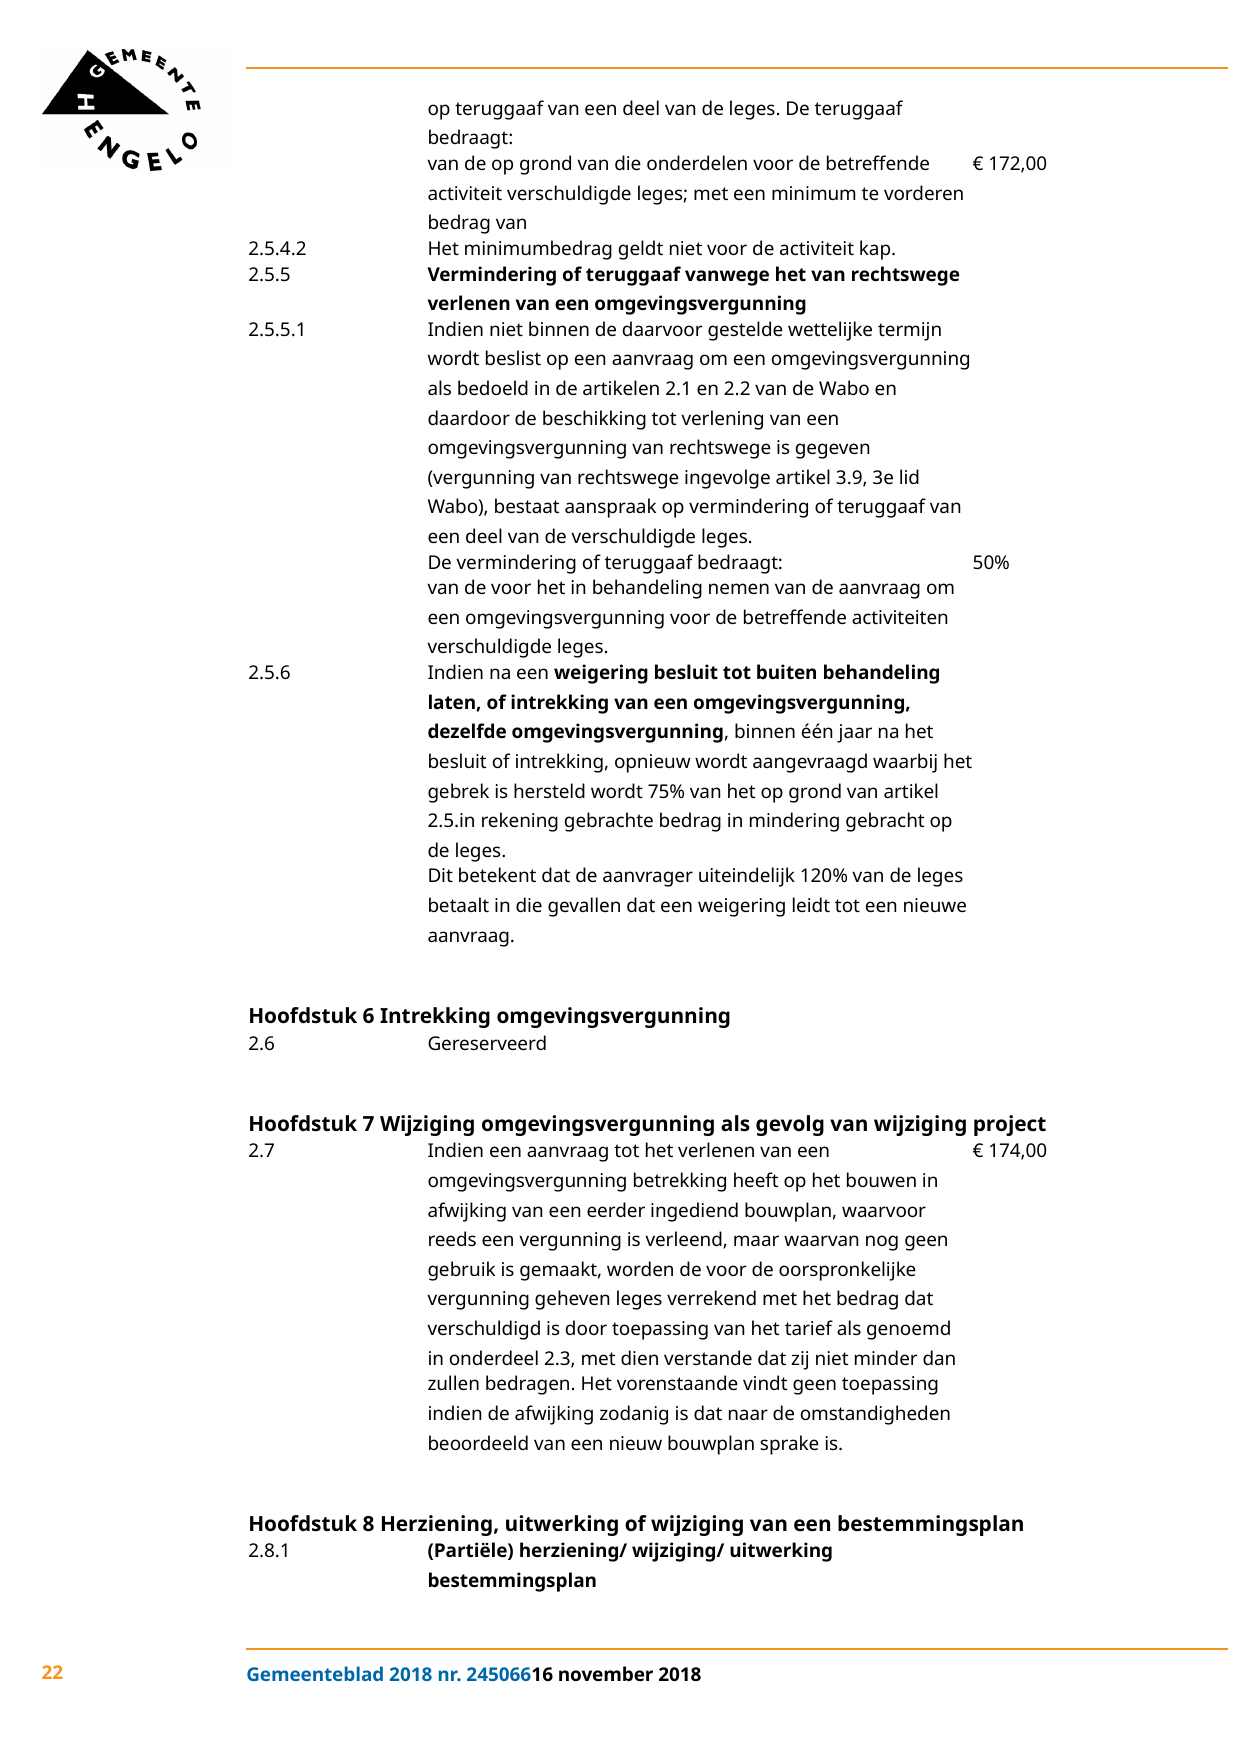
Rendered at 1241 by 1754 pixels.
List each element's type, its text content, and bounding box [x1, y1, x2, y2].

table_cell 2.5.6 [248, 660, 427, 863]
table_cell [973, 235, 1152, 261]
table_cell Indien niet binnen de daarvoor gestelde wettelijke termijn wordt beslist op een aanvraag om een omgevingsvergunning als bedoeld in de artikelen 2.1 en 2.2 van de Wabo en daardoor de beschikking tot verlening van een omgevingsvergunning van rechtswege is gegeven (vergunning van rechtswege ingevolge artikel 3.9, 3e lid Wabo), bestaat aanspraak op vermindering of teruggaaf van een deel van de verschuldigde leges. [427, 316, 972, 549]
table_cell [248, 549, 427, 574]
table_cell [973, 261, 1152, 316]
table_header Indien een aanvraag tot het verlenen van een omgevingsvergunning betrekking heeft op het bouwen in afwijking van een eerder ingediend bouwplan, waarvoor reeds een vergunning is verleend, maar waarvan nog geen gebruik is gemaakt, worden de voor de oorspronkelijke vergunning geheven leges verrekend met het bedrag dat verschuldigd is door toepassing van het tarief als genoemd in onderdeel 2.3, met dien verstande dat zij niet minder dan [427, 1138, 972, 1371]
table_cell [248, 150, 427, 235]
table_cell € 172,00 [973, 150, 1152, 235]
table_cell op teruggaaf van een deel van de leges. De teruggaaf bedraagt: [427, 95, 972, 150]
table_cell Het minimumbedrag geldt niet voor de activiteit kap. [427, 235, 972, 261]
table_header 2.6 [248, 1030, 427, 1056]
table_cell Vermindering of teruggaaf vanwege het van rechtswege verlenen van een omgevingsvergunning [427, 261, 972, 316]
table_cell [248, 1371, 427, 1455]
table_cell van de voor het in behandeling nemen van de aanvraag om een omgevingsvergunning voor de betreffende activiteiten verschuldigde leges. [427, 575, 972, 659]
table_header Gereserveerd [427, 1030, 972, 1056]
table_cell [248, 575, 427, 659]
table_cell [248, 95, 427, 150]
text Hoofdstuk 7 Wijziging omgevingsvergunning als gevolg van wijziging project [248, 1109, 1152, 1138]
text Hoofdstuk 8 Herziening, uitwerking of wijziging van een bestemmingsplan [248, 1509, 1152, 1537]
table_cell [973, 575, 1152, 659]
table_header € 174,00 [973, 1138, 1152, 1371]
table_cell 2.5.4.2 [248, 235, 427, 261]
table_cell [973, 863, 1152, 948]
table_header [973, 1538, 1152, 1593]
table_cell De vermindering of teruggaaf bedraagt: [427, 549, 972, 574]
table_cell [248, 863, 427, 948]
table_header [973, 1030, 1152, 1056]
text Hoofdstuk 6 Intrekking omgevingsvergunning [248, 1001, 1152, 1030]
table_cell 2.5.5.1 [248, 316, 427, 549]
table_cell [973, 1371, 1152, 1455]
table_cell 50% [973, 549, 1152, 574]
table_cell van de op grond van die onderdelen voor de betreffende activiteit verschuldigde leges; met een minimum te vorderen bedrag van [427, 150, 972, 235]
table_header (Partiële) herziening/ wijziging/ uitwerking bestemmingsplan [427, 1538, 972, 1593]
table_header 2.7 [248, 1138, 427, 1371]
table_cell [973, 316, 1152, 549]
picture [41, 47, 231, 172]
table_cell [973, 95, 1152, 150]
table_cell [973, 660, 1152, 863]
table_cell Dit betekent dat de aanvrager uiteindelijk 120% van de leges betaalt in die gevallen dat een weigering leidt tot een nieuwe aanvraag. [427, 863, 972, 948]
table_cell 2.5.5 [248, 261, 427, 316]
table_cell zullen bedragen. Het vorenstaande vindt geen toepassing indien de afwijking zodanig is dat naar de omstandigheden beoordeeld van een nieuw bouwplan sprake is. [427, 1371, 972, 1455]
table_cell Indien na een weigering besluit tot buiten behandeling laten, of intrekking van een omgevingsvergunning, dezelfde omgevingsvergunning, binnen één jaar na het besluit of intrekking, opnieuw wordt aangevraagd waarbij het gebrek is hersteld wordt 75% van het op grond van artikel 2.5.in rekening gebrachte bedrag in mindering gebracht op de leges. [427, 660, 972, 863]
table_header 2.8.1 [248, 1538, 427, 1593]
